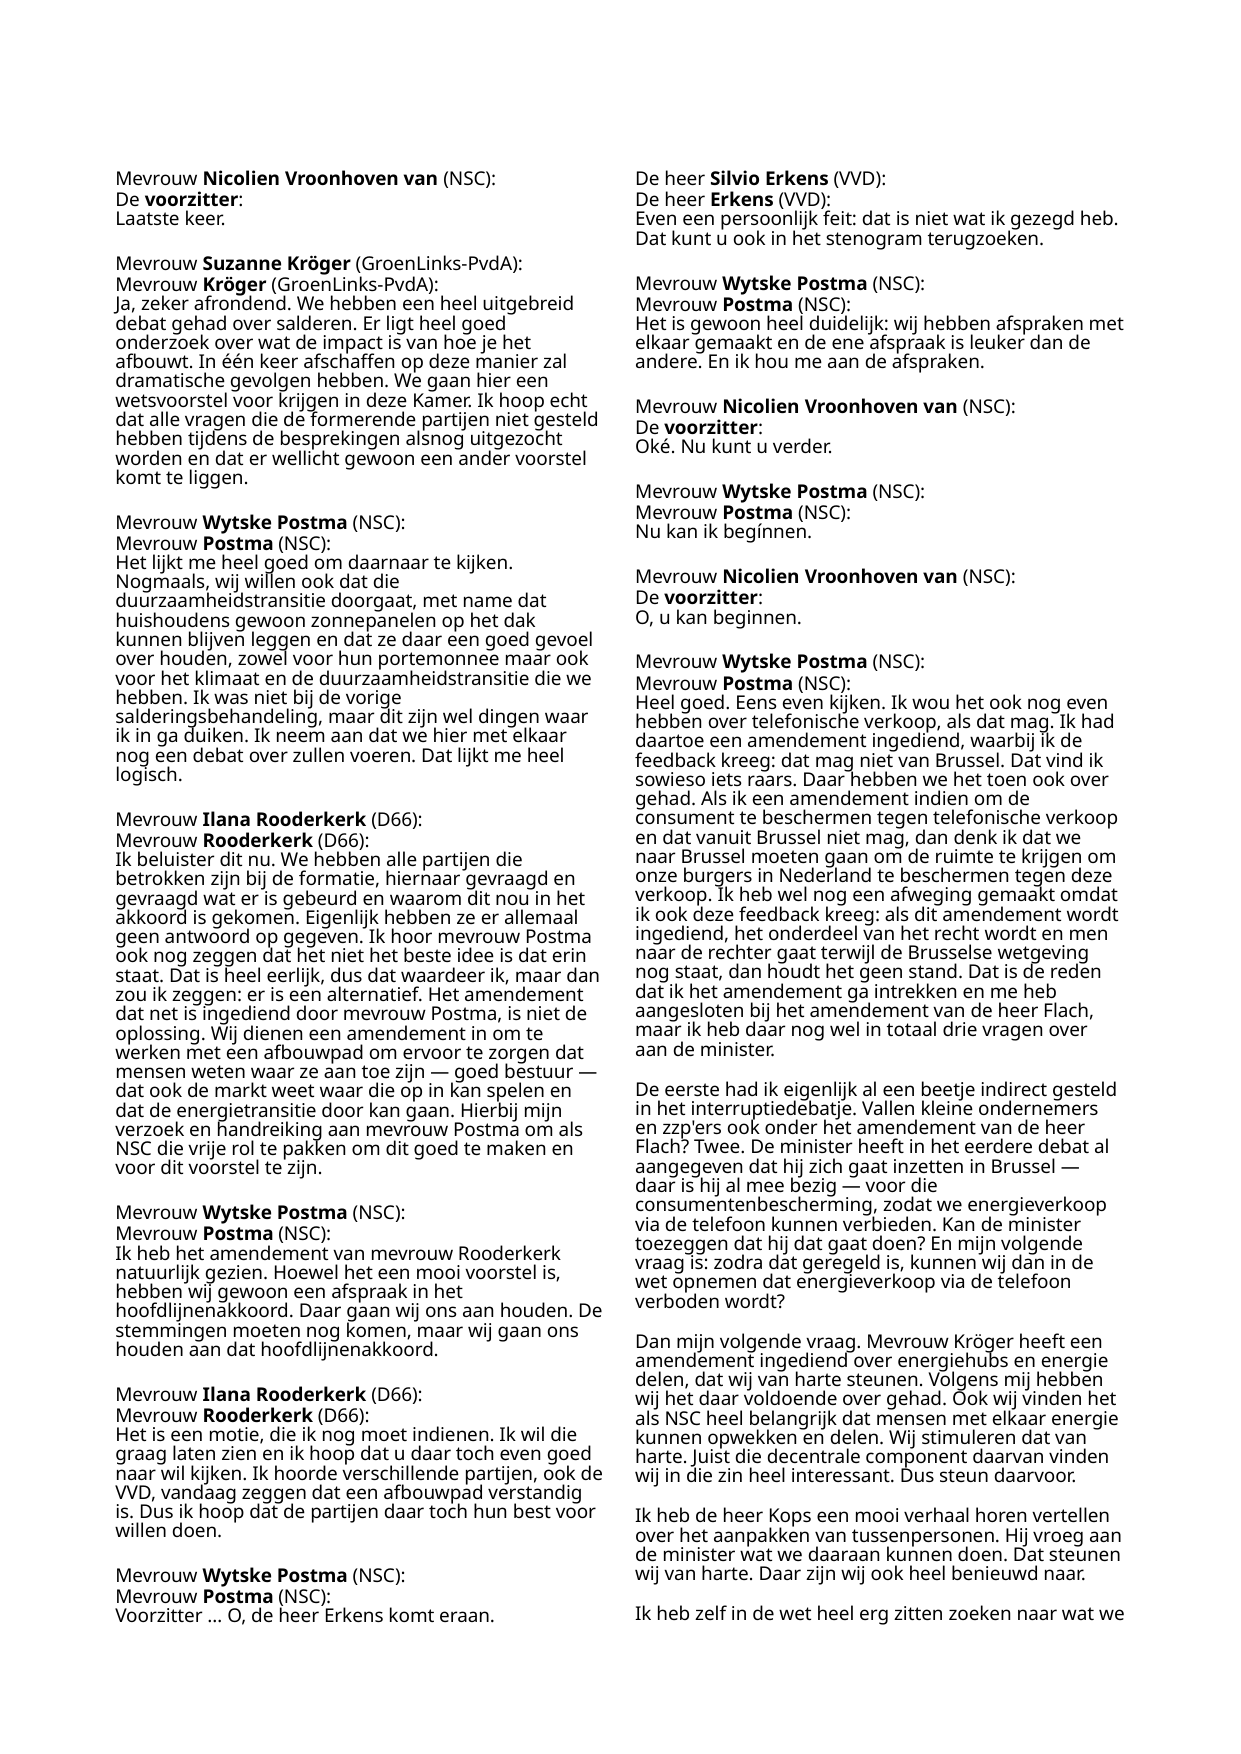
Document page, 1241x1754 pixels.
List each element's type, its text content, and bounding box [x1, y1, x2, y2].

text Mevrouw Rooderkerk (D66): [115, 1407, 605, 1426]
text De voorzitter: [115, 191, 605, 210]
text Mevrouw Wytske Postma (NSC): [115, 509, 605, 535]
text Mevrouw Postma (NSC): [115, 1225, 605, 1244]
text Mevrouw Postma (NSC): [635, 504, 1125, 523]
text Mevrouw Wytske Postma (NSC): [635, 649, 1125, 674]
text Mevrouw Postma (NSC): [115, 1588, 605, 1607]
text Dan mijn volgende vraag. Mevrouw Kröger heeft een amendement ingediend over energiehubs en energie delen, dat wij van harte steunen. Volgens mij hebben wij het daar voldoende over gehad. Ook wij vinden het als NSC heel belangrijk dat mensen met elkaar energie kunnen opwekken en delen. Wij stimuleren dat van harte. Juist die decentrale component daarvan vinden wij in die zin heel interessant. Dus steun daarvoor. [635, 1333, 1125, 1487]
text Mevrouw Postma (NSC): [115, 535, 605, 554]
text De heer Erkens (VVD): [635, 191, 1125, 210]
text Voorzitter … O, de heer Erkens komt eraan. [115, 1607, 605, 1627]
text Mevrouw Nicolien Vroonhoven van (NSC): [635, 564, 1125, 589]
text Mevrouw Wytske Postma (NSC): [115, 1199, 605, 1225]
text De voorzitter: [635, 589, 1125, 609]
text Ik heb het amendement van mevrouw Rooderkerk natuurlijk gezien. Hoewel het een mooi voorstel is, hebben wij gewoon een afspraak in het hoofdlijnenakkoord. Daar gaan wij ons aan houden. De stemmingen moeten nog komen, maar wij gaan ons houden aan dat hoofdlijnenakkoord. [115, 1244, 605, 1360]
text Het is gewoon heel duidelijk: wij hebben afspraken met elkaar gemaakt en de ene afspraak is leuker dan de andere. En ik hou me aan de afspraken. [635, 315, 1125, 373]
text Oké. Nu kunt u verder. [635, 438, 1125, 458]
text Ik heb zelf in de wet heel erg zitten zoeken naar wat we [635, 1605, 1125, 1624]
text Mevrouw Wytske Postma (NSC): [115, 1562, 605, 1588]
text Mevrouw Suzanne Kröger (GroenLinks-PvdA): [115, 250, 605, 276]
text Laatste keer. [115, 210, 605, 229]
text Het lijkt me heel goed om daarnaar te kijken. Nogmaals, wij willen ook dat die duurzaamheidstransitie doorgaat, met name dat huishoudens gewoon zonnepanelen op het dak kunnen blijven leggen en dat ze daar een goed gevoel over houden, zowel voor hun portemonnee maar ook voor het klimaat en de duurzaamheidstransitie die we hebben. Ik was niet bij de vorige salderingsbehandeling, maar dit zijn wel dingen waar ik in ga duiken. Ik neem aan dat we hier met elkaar nog een debat over zullen voeren. Dat lijkt me heel logisch. [115, 554, 605, 785]
text Mevrouw Wytske Postma (NSC): [635, 270, 1125, 296]
text Mevrouw Nicolien Vroonhoven van (NSC): [635, 393, 1125, 419]
text Mevrouw Ilana Rooderkerk (D66): [115, 1381, 605, 1407]
text De heer Silvio Erkens (VVD): [635, 165, 1125, 191]
text Mevrouw Kröger (GroenLinks-PvdA): [115, 276, 605, 295]
text Mevrouw Postma (NSC): [635, 296, 1125, 315]
text De eerste had ik eigenlijk al een beetje indirect gesteld in het interruptiedebatje. Vallen kleine ondernemers en zzp'ers ook onder het amendement van de heer Flach? Twee. De minister heeft in het eerdere debat al aangegeven dat hij zich gaat inzetten in Brussel — daar is hij al mee bezig — voor die consumentenbescherming, zodat we energieverkoop via de telefoon kunnen verbieden. Kan de minister toezeggen dat hij dat gaat doen? En mijn volgende vraag is: zodra dat geregeld is, kunnen wij dan in de wet opnemen dat energieverkoop via de telefoon verboden wordt? [635, 1081, 1125, 1312]
text Mevrouw Nicolien Vroonhoven van (NSC): [115, 165, 605, 191]
text Ik heb de heer Kops een mooi verhaal horen vertellen over het aanpakken van tussenpersonen. Hij vroeg aan de minister wat we daaraan kunnen doen. Dat steunen wij van harte. Daar zijn wij ook heel benieuwd naar. [635, 1507, 1125, 1584]
text Het is een motie, die ik nog moet indienen. Ik wil die graag laten zien en ik hoop dat u daar toch even goed naar wil kijken. Ik hoorde verschillende partijen, ook de VVD, vandaag zeggen dat een afbouwpad verstandig is. Dus ik hoop dat de partijen daar toch hun best voor willen doen. [115, 1426, 605, 1542]
text Even een persoonlijk feit: dat is niet wat ik gezegd heb. Dat kunt u ook in het stenogram terugzoeken. [635, 210, 1125, 249]
text O, u kan beginnen. [635, 609, 1125, 628]
text Mevrouw Postma (NSC): [635, 674, 1125, 694]
text Mevrouw Ilana Rooderkerk (D66): [115, 806, 605, 832]
text Ja, zeker afrondend. We hebben een heel uitgebreid debat gehad over salderen. Er ligt heel goed onderzoek over wat de impact is van hoe je het afbouwt. In één keer afschaffen op deze manier zal dramatische gevolgen hebben. We gaan hier een wetsvoorstel voor krijgen in deze Kamer. Ik hoop echt dat alle vragen die de formerende partijen niet gesteld hebben tijdens de besprekingen alsnog uitgezocht worden en dat er wellicht gewoon een ander voorstel komt te liggen. [115, 295, 605, 488]
text Mevrouw Wytske Postma (NSC): [635, 478, 1125, 504]
text Nu kan ik begínnen. [635, 523, 1125, 543]
text Heel goed. Eens even kijken. Ik wou het ook nog even hebben over telefonische verkoop, als dat mag. Ik had daartoe een amendement ingediend, waarbij ik de feedback kreeg: dat mag niet van Brussel. Dat vind ik sowieso iets raars. Daar hebben we het toen ook over gehad. Als ik een amendement indien om de consument te beschermen tegen telefonische verkoop en dat vanuit Brussel niet mag, dan denk ik dat we naar Brussel moeten gaan om de ruimte te krijgen om onze burgers in Nederland te beschermen tegen deze verkoop. Ik heb wel nog een afweging gemaakt omdat ik ook deze feedback kreeg: als dit amendement wordt ingediend, het onderdeel van het recht wordt en men naar de rechter gaat terwijl de Brusselse wetgeving nog staat, dan houdt het geen stand. Dat is de reden dat ik het amendement ga intrekken en me heb aangesloten bij het amendement van de heer Flach, maar ik heb daar nog wel in totaal drie vragen over aan de minister. [635, 694, 1125, 1060]
text Mevrouw Rooderkerk (D66): [115, 832, 605, 851]
text Ik beluister dit nu. We hebben alle partijen die betrokken zijn bij de formatie, hiernaar gevraagd en gevraagd wat er is gebeurd en waarom dit nou in het akkoord is gekomen. Eigenlijk hebben ze er allemaal geen antwoord op gegeven. Ik hoor mevrouw Postma ook nog zeggen dat het niet het beste idee is dat erin staat. Dat is heel eerlijk, dus dat waardeer ik, maar dan zou ik zeggen: er is een alternatief. Het amendement dat net is ingediend door mevrouw Postma, is niet de oplossing. Wij dienen een amendement in om te werken met een afbouwpad om ervoor te zorgen dat mensen weten waar ze aan toe zijn — goed bestuur — dat ook de markt weet waar die op in kan spelen en dat de energietransitie door kan gaan. Hierbij mijn verzoek en handreiking aan mevrouw Postma om als NSC die vrije rol te pakken om dit goed te maken en voor dit voorstel te zijn. [115, 851, 605, 1179]
text De voorzitter: [635, 419, 1125, 438]
